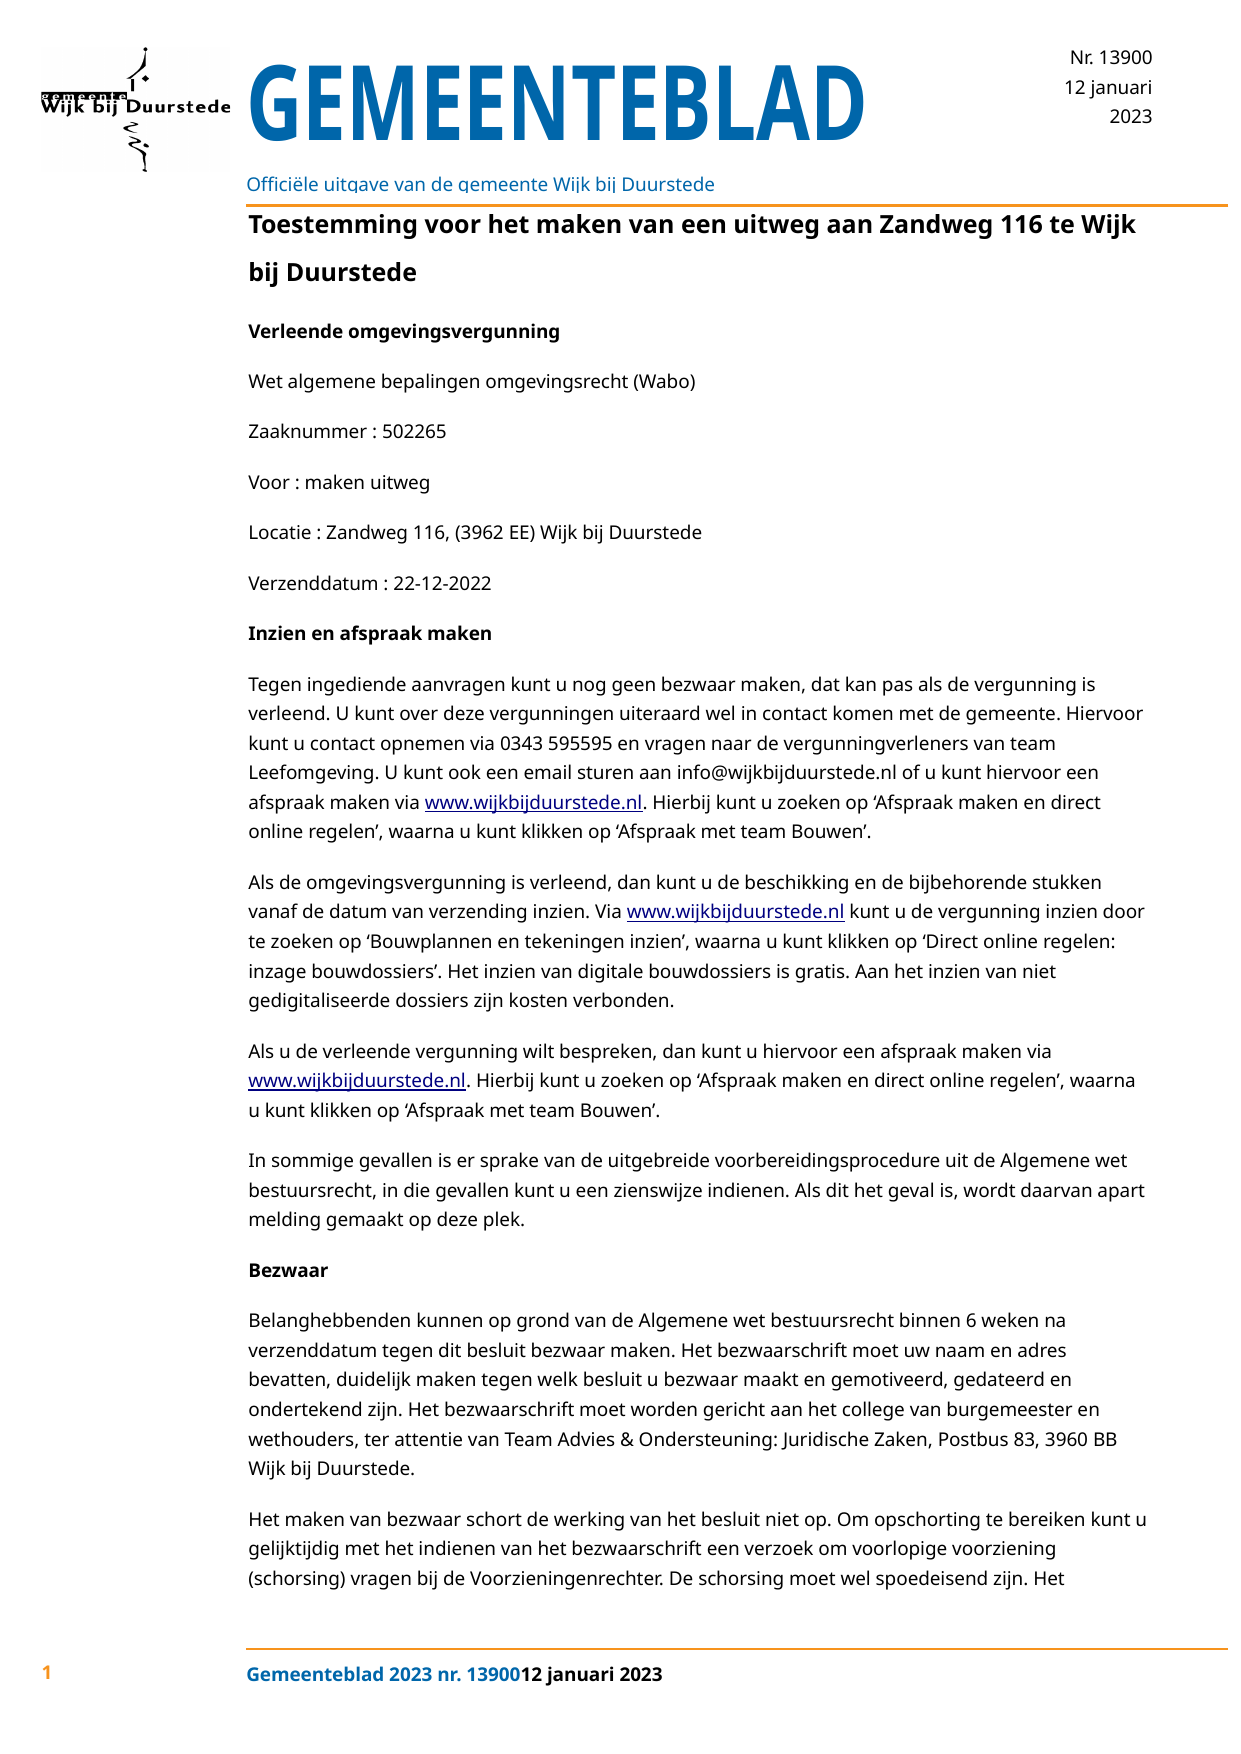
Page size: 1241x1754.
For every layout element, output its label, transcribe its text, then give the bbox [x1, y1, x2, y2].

text Tegen ingediende aanvragen kunt u nog geen bezwaar maken, dat kan pas als de vergunning is verleend. U kunt over deze vergunningen uiteraard wel in contact komen met de gemeente. Hiervoor kunt u contact opnemen via 0343 595595 en vragen naar de vergunningverleners van team Leefomgeving. U kunt ook een email sturen aan info@wijkbijduurstede.nl of u kunt hiervoor een afspraak maken via www.wijkbijduurstede.nl. Hierbij kunt u zoeken op ‘Afspraak maken en direct online regelen’, waarna u kunt klikken op ‘Afspraak met team Bouwen’. [248, 671, 1152, 844]
text Toestemming voor het maken van een uitweg aan Zandweg 116 te Wijk bij Duurstede [248, 207, 1152, 288]
text Het maken van bezwaar schort de werking van het besluit niet op. Om opschorting te bereiken kunt u gelijktijdig met het indienen van het bezwaarschrift een verzoek om voorlopige voorziening (schorsing) vragen bij de Voorzieningenrechter. De schorsing moet wel spoedeisend zijn. Het [248, 1506, 1152, 1591]
text Zaaknummer : 502265 [248, 419, 1152, 444]
text Voor : maken uitweg [248, 469, 1152, 495]
text Locatie : Zandweg 116, (3962 EE) Wijk bij Duurstede [248, 519, 1152, 545]
text Wet algemene bepalingen omgevingsrecht (Wabo) [248, 368, 1152, 394]
picture [41, 47, 231, 172]
text Als u de verleende vergunning wilt bespreken, dan kunt u hiervoor een afspraak maken via www.wijkbijduurstede.nl. Hierbij kunt u zoeken op ‘Afspraak maken en direct online regelen’, waarna u kunt klikken op ‘Afspraak met team Bouwen’. [248, 1038, 1152, 1123]
text Inzien en afspraak maken [248, 620, 1152, 646]
text Als de omgevingsvergunning is verleend, dan kunt u de beschikking en de bijbehorende stukken vanaf de datum van verzending inzien. Via www.wijkbijduurstede.nl kunt u de vergunning inzien door te zoeken op ‘Bouwplannen en tekeningen inzien’, waarna u kunt klikken op ‘Direct online regelen: inzage bouwdossiers’. Het inzien van digitale bouwdossiers is gratis. Aan het inzien van niet gedigitaliseerde dossiers zijn kosten verbonden. [248, 869, 1152, 1013]
text Bezwaar [248, 1257, 1152, 1283]
text In sommige gevallen is er sprake van de uitgebreide voorbereidingsprocedure uit de Algemene wet bestuursrecht, in die gevallen kunt u een zienswijze indienen. Als dit het geval is, wordt daarvan apart melding gemaakt op deze plek. [248, 1147, 1152, 1232]
text Belanghebbenden kunnen op grond van de Algemene wet bestuursrecht binnen 6 weken na verzenddatum tegen dit besluit bezwaar maken. Het bezwaarschrift moet uw naam en adres bevatten, duidelijk maken tegen welk besluit u bezwaar maakt en gemotiveerd, gedateerd en ondertekend zijn. Het bezwaarschrift moet worden gericht aan het college van burgemeester en wethouders, ter attentie van Team Advies & Ondersteuning: Juridische Zaken, Postbus 83, 3960 BB Wijk bij Duurstede. [248, 1307, 1152, 1481]
text Verleende omgevingsvergunning [248, 318, 1152, 344]
text Verzenddatum : 22-12-2022 [248, 570, 1152, 596]
